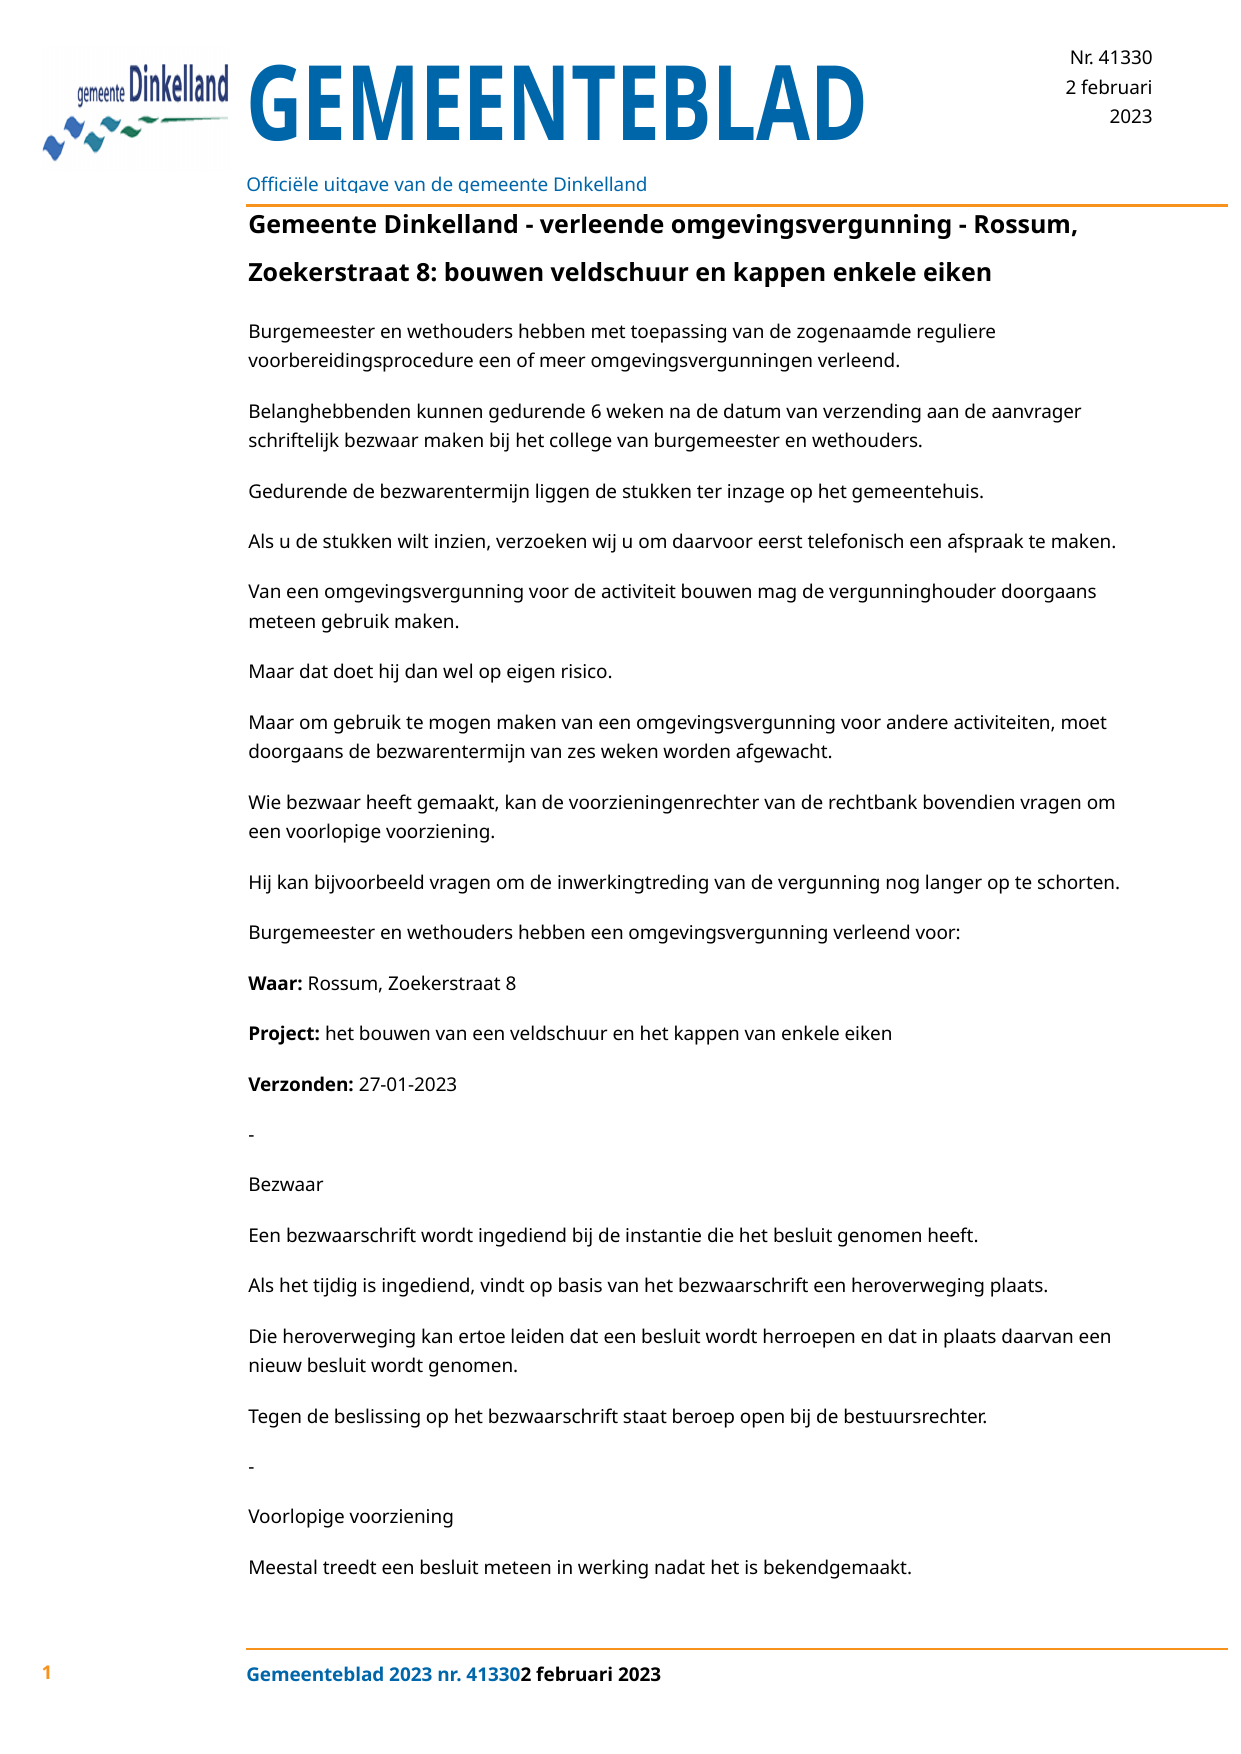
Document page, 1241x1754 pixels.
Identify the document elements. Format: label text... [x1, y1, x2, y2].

text Hij kan bijvoorbeeld vragen om de inwerkingtreding van de vergunning nog langer op te schorten. [248, 869, 1152, 895]
text Een bezwaarschrift wordt ingediend bij de instantie die het besluit genomen heeft. [248, 1222, 1152, 1248]
text Maar om gebruik te mogen maken van een omgevingsvergunning voor andere activiteiten, moet doorgaans de bezwarentermijn van zes weken worden afgewacht. [248, 709, 1152, 764]
picture [41, 47, 231, 172]
text Bezwaar [248, 1172, 1152, 1197]
text Gemeente Dinkelland - verleende omgevingsvergunning - Rossum, Zoekerstraat 8: bouwen veldschuur en kappen enkele eiken [248, 207, 1152, 288]
text Maar dat doet hij dan wel op eigen risico. [248, 659, 1152, 684]
text - [248, 1453, 1152, 1479]
text Als het tijdig is ingediend, vindt op basis van het bezwaarschrift een heroverweging plaats. [248, 1272, 1152, 1298]
text Waar: Rossum, Zoekerstraat 8 [248, 970, 1152, 996]
text Wie bezwaar heeft gemaakt, kan de voorzieningenrechter van de rechtbank bovendien vragen om een voorlopige voorziening. [248, 789, 1152, 844]
text Tegen de beslissing op het bezwaarschrift staat beroep open bij de bestuursrechter. [248, 1403, 1152, 1429]
text Burgemeester en wethouders hebben met toepassing van de zogenaamde reguliere voorbereidingsprocedure een of meer omgevingsvergunningen verleend. [248, 318, 1152, 373]
text Verzonden: 27-01-2023 [248, 1071, 1152, 1097]
text Project: het bouwen van een veldschuur en het kappen van enkele eiken [248, 1020, 1152, 1046]
text Die heroverweging kan ertoe leiden dat een besluit wordt herroepen en dat in plaats daarvan een nieuw besluit wordt genomen. [248, 1323, 1152, 1378]
text Als u de stukken wilt inzien, verzoeken wij u om daarvoor eerst telefonisch een afspraak te maken. [248, 528, 1152, 554]
text Voorlopige voorziening [248, 1504, 1152, 1529]
text Meestal treedt een besluit meteen in werking nadat het is bekendgemaakt. [248, 1554, 1152, 1580]
text Van een omgevingsvergunning voor de activiteit bouwen mag de vergunninghouder doorgaans meteen gebruik maken. [248, 579, 1152, 634]
text Belanghebbenden kunnen gedurende 6 weken na de datum van verzending aan de aanvrager schriftelijk bezwaar maken bij het college van burgemeester en wethouders. [248, 398, 1152, 453]
text Burgemeester en wethouders hebben een omgevingsvergunning verleend voor: [248, 919, 1152, 945]
text Gedurende de bezwarentermijn liggen de stukken ter inzage op het gemeentehuis. [248, 478, 1152, 504]
text - [248, 1121, 1152, 1147]
